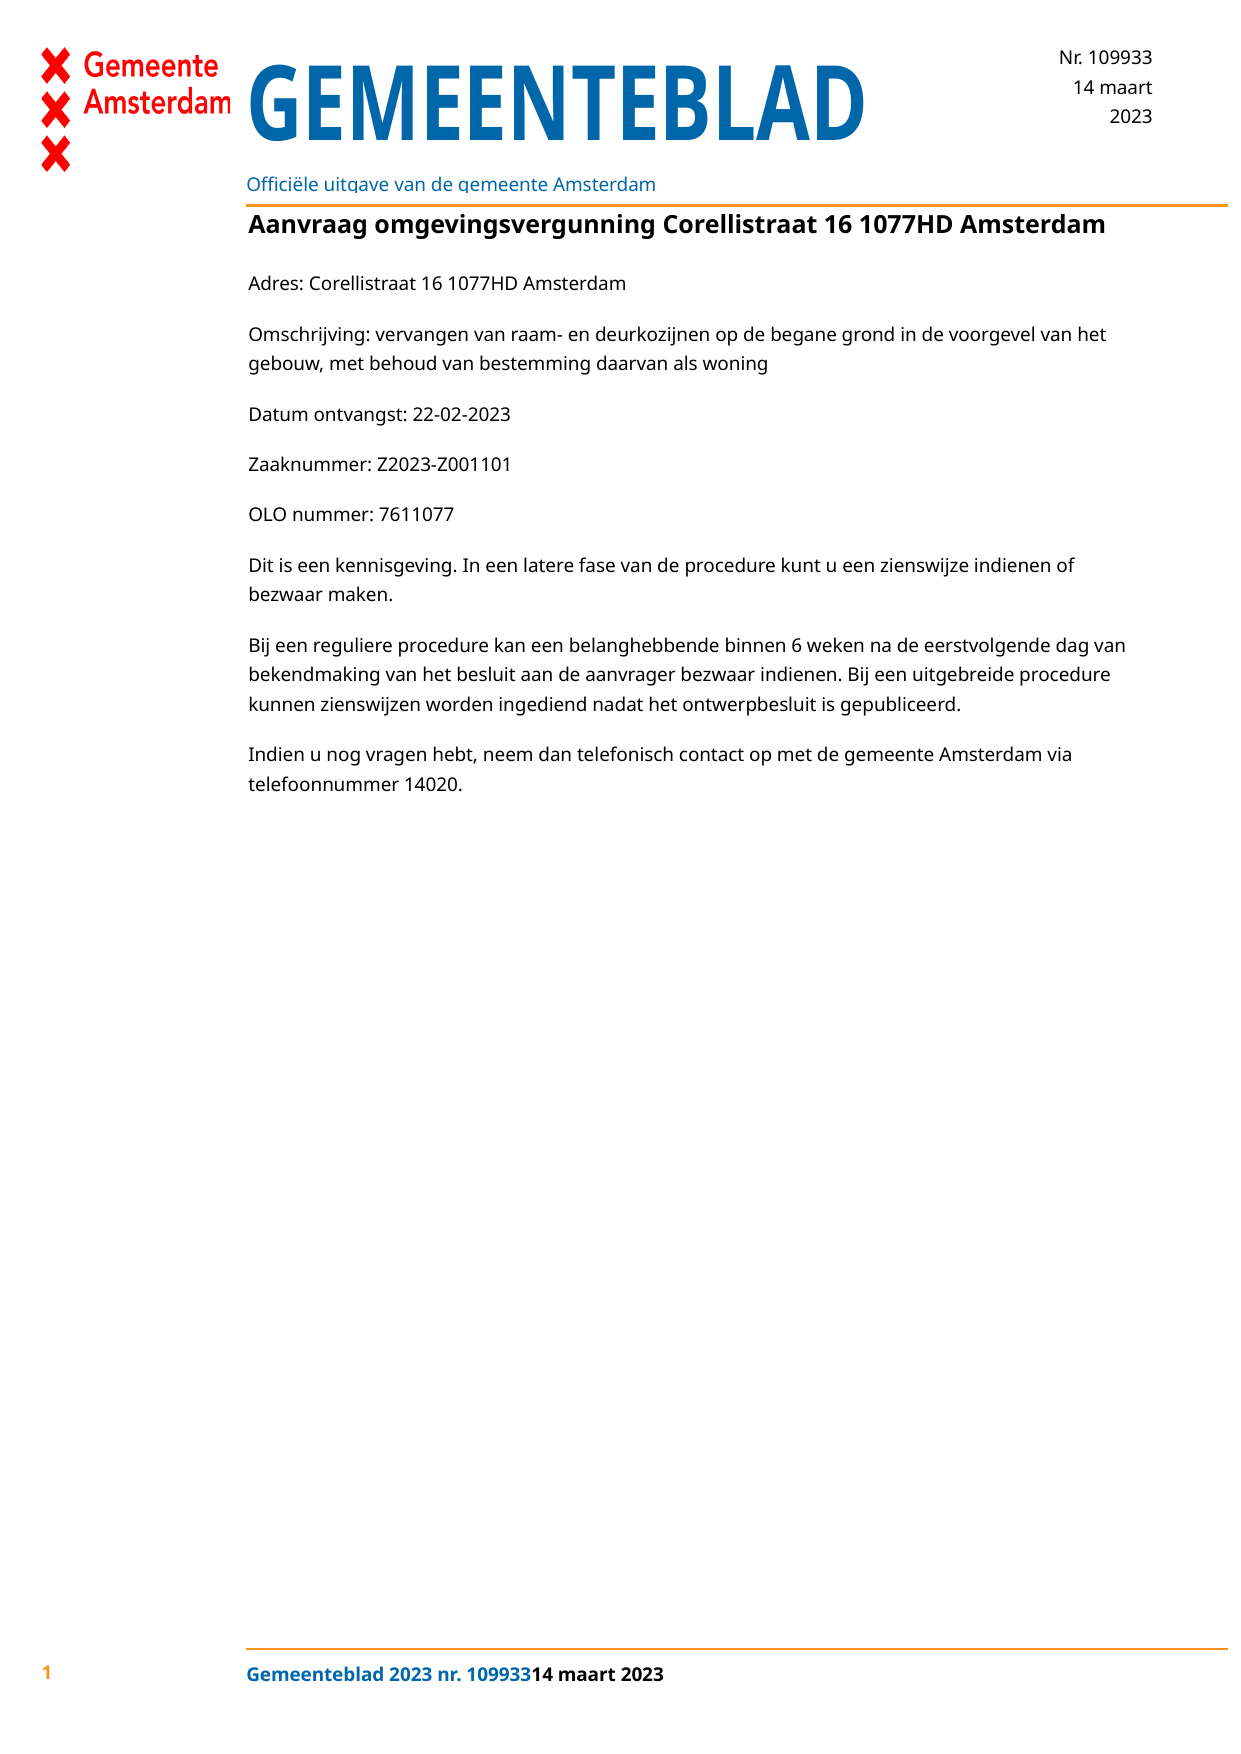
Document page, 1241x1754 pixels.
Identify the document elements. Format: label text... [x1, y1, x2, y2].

text Datum ontvangst: 22-02-2023 [248, 401, 1152, 426]
text Indien u nog vragen hebt, neem dan telefonisch contact op met de gemeente Amsterdam via telefoonnummer 14020. [248, 742, 1152, 797]
text Zaaknummer: Z2023-Z001101 [248, 451, 1152, 477]
text Bij een reguliere procedure kan een belanghebbende binnen 6 weken na de eerstvolgende dag van bekendmaking van het besluit aan de aanvrager bezwaar indienen. Bij een uitgebreide procedure kunnen zienswijzen worden ingediend nadat het ontwerpbesluit is gepubliceerd. [248, 632, 1152, 717]
text Adres: Corellistraat 16 1077HD Amsterdam [248, 270, 1152, 296]
text Omschrijving: vervangen van raam- en deurkozijnen op de begane grond in de voorgevel van het gebouw, met behoud van bestemming daarvan als woning [248, 321, 1152, 376]
picture [41, 47, 231, 172]
text Aanvraag omgevingsvergunning Corellistraat 16 1077HD Amsterdam [248, 207, 1152, 241]
text Dit is een kennisgeving. In een latere fase van de procedure kunt u een zienswijze indienen of bezwaar maken. [248, 552, 1152, 607]
text OLO nummer: 7611077 [248, 502, 1152, 527]
